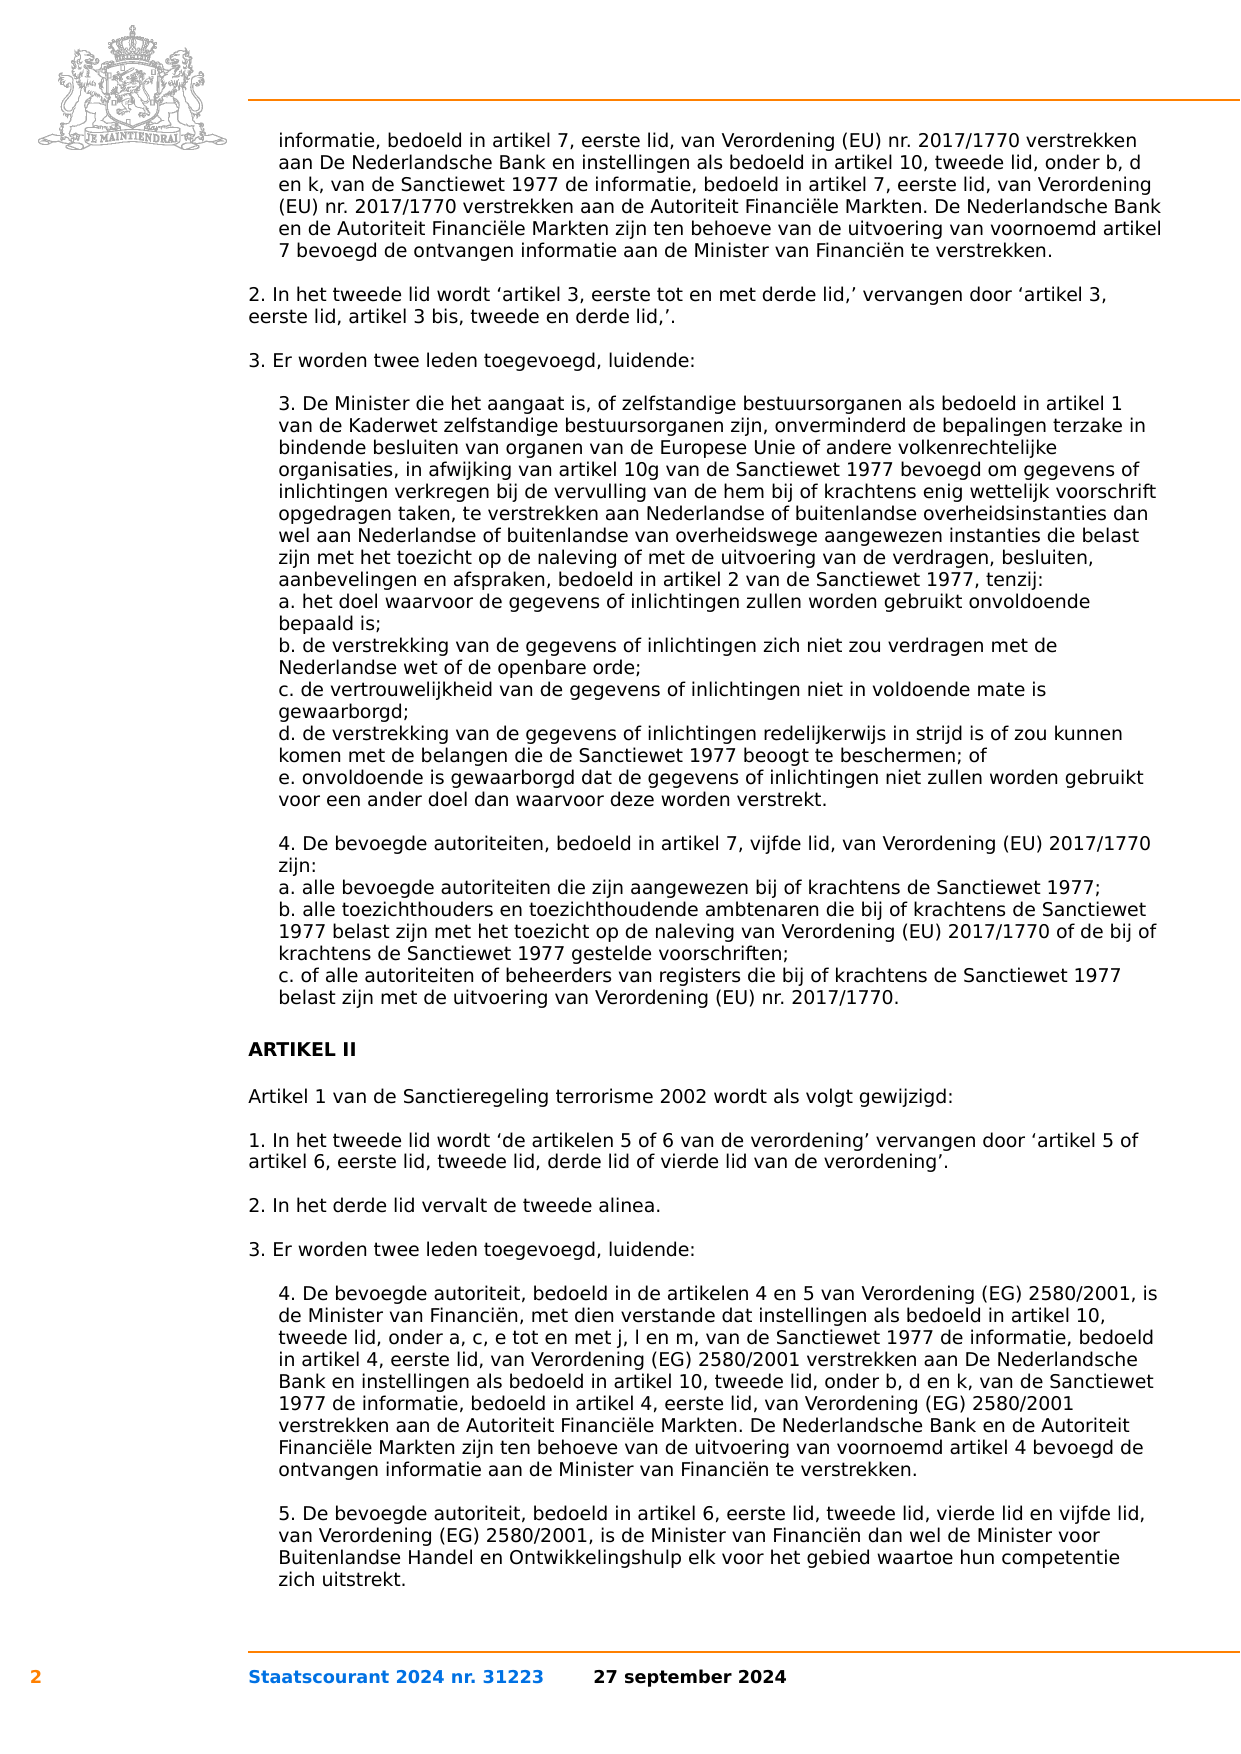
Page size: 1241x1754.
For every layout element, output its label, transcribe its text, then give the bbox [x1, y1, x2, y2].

text informatie, bedoeld in artikel 7, eerste lid, van Verordening (EU) nr. 2017/1770 verstrekken aan De Nederlandsche Bank en instellingen als bedoeld in artikel 10, tweede lid, onder b, d en k, van de Sanctiewet 1977 de informatie, bedoeld in artikel 7, eerste lid, van Verordening (EU) nr. 2017/1770 verstrekken aan de Autoriteit Financiële Markten. De Nederlandsche Bank en de Autoriteit Financiële Markten zijn ten behoeve van de uitvoering van voornoemd artikel 7 bevoegd de ontvangen informatie aan de Minister van Financiën te verstrekken. [278, 130, 1163, 262]
text c. of alle autoriteiten of beheerders van registers die bij of krachtens de Sanctiewet 1977 belast zijn met de uitvoering van Verordening (EU) nr. 2017/1770. [278, 965, 1163, 1009]
picture [38, 25, 227, 150]
text b. alle toezichthouders en toezichthoudende ambtenaren die bij of krachtens de Sanctiewet 1977 belast zijn met het toezicht op de naleving van Verordening (EU) 2017/1770 of de bij of krachtens de Sanctiewet 1977 gestelde voorschriften; [278, 899, 1163, 965]
text 3. Er worden twee leden toegevoegd, luidende: [248, 1239, 1163, 1261]
text 2. In het tweede lid wordt ‘artikel 3, eerste tot en met derde lid,’ vervangen door ‘artikel 3, eerste lid, artikel 3 bis, tweede en derde lid,’. [248, 284, 1163, 328]
text a. alle bevoegde autoriteiten die zijn aangewezen bij of krachtens de Sanctiewet 1977; [278, 877, 1163, 899]
text 3. Er worden twee leden toegevoegd, luidende: [248, 349, 1163, 371]
text 5. De bevoegde autoriteit, bedoeld in artikel 6, eerste lid, tweede lid, vierde lid en vijfde lid, van Verordening (EG) 2580/2001, is de Minister van Financiën dan wel de Minister voor Buitenlandse Handel en Ontwikkelingshulp elk voor het gebied waartoe hun competentie zich uitstrekt. [278, 1503, 1163, 1591]
text b. de verstrekking van de gegevens of inlichtingen zich niet zou verdragen met de Nederlandse wet of de openbare orde; [278, 635, 1163, 679]
text 4. De bevoegde autoriteiten, bedoeld in artikel 7, vijfde lid, van Verordening (EU) 2017/1770 zijn: [278, 833, 1163, 877]
text e. onvoldoende is gewaarborgd dat de gegevens of inlichtingen niet zullen worden gebruikt voor een ander doel dan waarvoor deze worden verstrekt. [278, 767, 1163, 811]
text d. de verstrekking van de gegevens of inlichtingen redelijkerwijs in strijd is of zou kunnen komen met de belangen die de Sanctiewet 1977 beoogt te beschermen; of [278, 723, 1163, 767]
text a. het doel waarvoor de gegevens of inlichtingen zullen worden gebruikt onvoldoende bepaald is; [278, 591, 1163, 635]
text 2. In het derde lid vervalt de tweede alinea. [248, 1195, 1163, 1217]
subtitle ARTIKEL II [248, 1039, 1163, 1061]
text 3. De Minister die het aangaat is, of zelfstandige bestuursorganen als bedoeld in artikel 1 van de Kaderwet zelfstandige bestuursorganen zijn, onverminderd de bepalingen terzake in bindende besluiten van organen van de Europese Unie of andere volkenrechtelijke organisaties, in afwijking van artikel 10g van de Sanctiewet 1977 bevoegd om gegevens of inlichtingen verkregen bij de vervulling van de hem bij of krachtens enig wettelijk voorschrift opgedragen taken, te verstrekken aan Nederlandse of buitenlandse overheidsinstanties dan wel aan Nederlandse of buitenlandse van overheidswege aangewezen instanties die belast zijn met het toezicht op de naleving of met de uitvoering van de verdragen, besluiten, aanbevelingen en afspraken, bedoeld in artikel 2 van de Sanctiewet 1977, tenzij: [278, 393, 1163, 591]
text c. de vertrouwelijkheid van de gegevens of inlichtingen niet in voldoende mate is gewaarborgd; [278, 679, 1163, 723]
text 1. In het tweede lid wordt ‘de artikelen 5 of 6 van de verordening’ vervangen door ‘artikel 5 of artikel 6, eerste lid, tweede lid, derde lid of vierde lid van de verordening’. [248, 1129, 1163, 1173]
text 4. De bevoegde autoriteit, bedoeld in de artikelen 4 en 5 van Verordening (EG) 2580/2001, is de Minister van Financiën, met dien verstande dat instellingen als bedoeld in artikel 10, tweede lid, onder a, c, e tot en met j, l en m, van de Sanctiewet 1977 de informatie, bedoeld in artikel 4, eerste lid, van Verordening (EG) 2580/2001 verstrekken aan De Nederlandsche Bank en instellingen als bedoeld in artikel 10, tweede lid, onder b, d en k, van de Sanctiewet 1977 de informatie, bedoeld in artikel 4, eerste lid, van Verordening (EG) 2580/2001 verstrekken aan de Autoriteit Financiële Markten. De Nederlandsche Bank en de Autoriteit Financiële Markten zijn ten behoeve van de uitvoering van voornoemd artikel 4 bevoegd de ontvangen informatie aan de Minister van Financiën te verstrekken. [278, 1283, 1163, 1481]
text Artikel 1 van de Sanctieregeling terrorisme 2002 wordt als volgt gewijzigd: [248, 1086, 1163, 1108]
